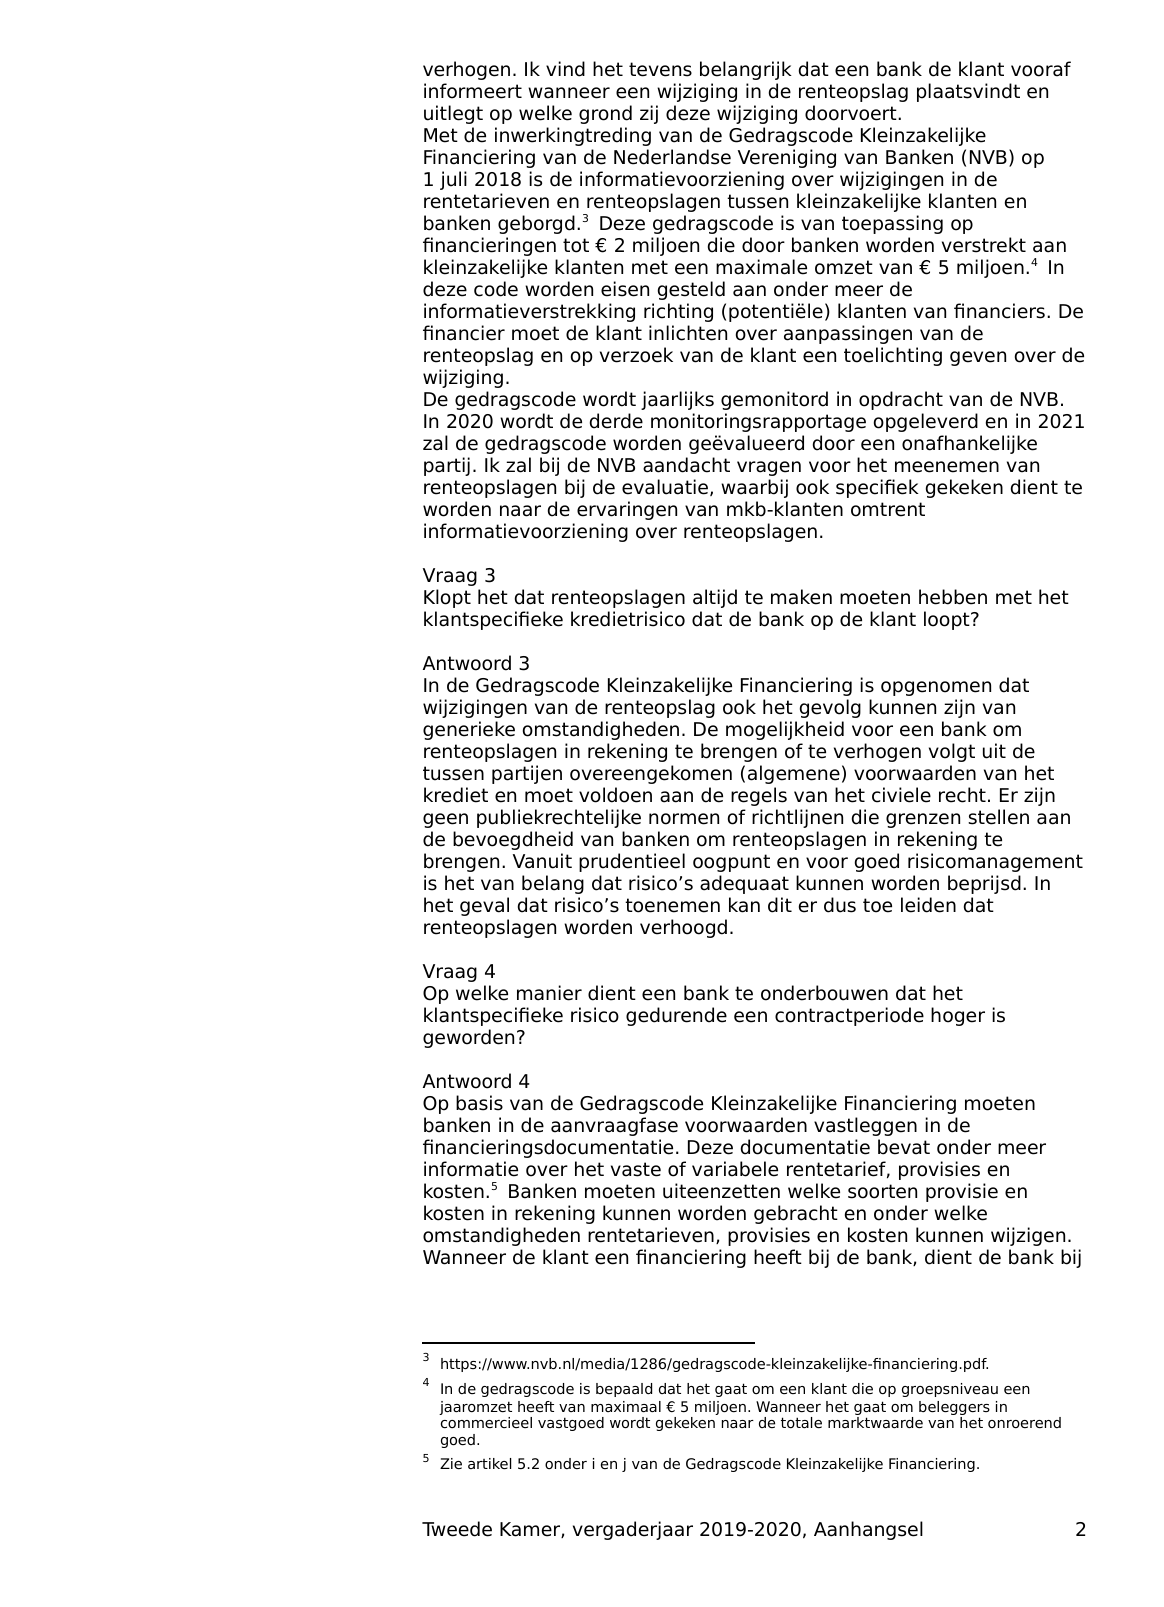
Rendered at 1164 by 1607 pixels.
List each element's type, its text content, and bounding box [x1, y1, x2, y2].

text https://www.nvb.nl/media/1286/gedragscode-kleinzakelijke-financiering.pdf. [422, 1352, 1087, 1374]
text In de Gedragscode Kleinzakelijke Financiering is opgenomen dat wijzigingen van de renteopslag ook het gevolg kunnen zijn van generieke omstandigheden. De mogelijkheid voor een bank om renteopslagen in rekening te brengen of te verhogen volgt uit de tussen partijen overeengekomen (algemene) voorwaarden van het krediet en moet voldoen aan de regels van het civiele recht. Er zijn geen publiekrechtelijke normen of richtlijnen die grenzen stellen aan de bevoegdheid van banken om renteopslagen in rekening te brengen. Vanuit prudentieel oogpunt en voor goed risicomanagement is het van belang dat risico’s adequaat kunnen worden beprijsd. In het geval dat risico’s toenemen kan dit er dus toe leiden dat renteopslagen worden verhoogd. [422, 675, 1087, 939]
text De gedragscode wordt jaarlijks gemonitord in opdracht van de NVB. In 2020 wordt de derde monitoringsrapportage opgeleverd en in 2021 zal de gedragscode worden geëvalueerd door een onafhankelijke partij. Ik zal bij de NVB aandacht vragen voor het meenemen van renteopslagen bij de evaluatie, waarbij ook specifiek gekeken dient te worden naar de ervaringen van mkb-klanten omtrent informatievoorziening over renteopslagen. [422, 389, 1087, 543]
text Op welke manier dient een bank te onderbouwen dat het klantspecifieke risico gedurende een contractperiode hoger is geworden? [422, 983, 1087, 1049]
text Zie artikel 5.2 onder i en j van de Gedragscode Kleinzakelijke Financiering. [422, 1452, 1087, 1474]
text Antwoord 3 [422, 653, 1087, 675]
text Klopt het dat renteopslagen altijd te maken moeten hebben met het klantspecifieke kredietrisico dat de bank op de klant loopt? [422, 587, 1087, 631]
text Vraag 3 [422, 565, 1087, 587]
text Antwoord 4 [422, 1071, 1087, 1093]
text verhogen. Ik vind het tevens belangrijk dat een bank de klant vooraf informeert wanneer een wijziging in de renteopslag plaatsvindt en uitlegt op welke grond zij deze wijziging doorvoert. [422, 59, 1087, 125]
text Op basis van de Gedragscode Kleinzakelijke Financiering moeten banken in de aanvraagfase voorwaarden vastleggen in de financieringsdocumentatie. Deze documentatie bevat onder meer informatie over het vaste of variabele rentetarief, provisies en kosten. Banken moeten uiteenzetten welke soorten provisie en kosten in rekening kunnen worden gebracht en onder welke omstandigheden rentetarieven, provisies en kosten kunnen wijzigen. Wanneer de klant een financiering heeft bij de bank, dient de bank bij [422, 1093, 1087, 1269]
text In de gedragscode is bepaald dat het gaat om een klant die op groepsniveau een jaaromzet heeft van maximaal € 5 miljoen. Wanneer het gaat om beleggers in commercieel vastgoed wordt gekeken naar de totale marktwaarde van het onroerend goed. [422, 1377, 1087, 1449]
text Met de inwerkingtreding van de Gedragscode Kleinzakelijke Financiering van de Nederlandse Vereniging van Banken (NVB) op 1 juli 2018 is de informatievoorziening over wijzigingen in de rentetarieven en renteopslagen tussen kleinzakelijke klanten en banken geborgd. Deze gedragscode is van toepassing op financieringen tot € 2 miljoen die door banken worden verstrekt aan kleinzakelijke klanten met een maximale omzet van € 5 miljoen. In deze code worden eisen gesteld aan onder meer de informatieverstrekking richting (potentiële) klanten van financiers. De financier moet de klant inlichten over aanpassingen van de renteopslag en op verzoek van de klant een toelichting geven over de wijziging. [422, 125, 1087, 389]
text Vraag 4 [422, 961, 1087, 983]
